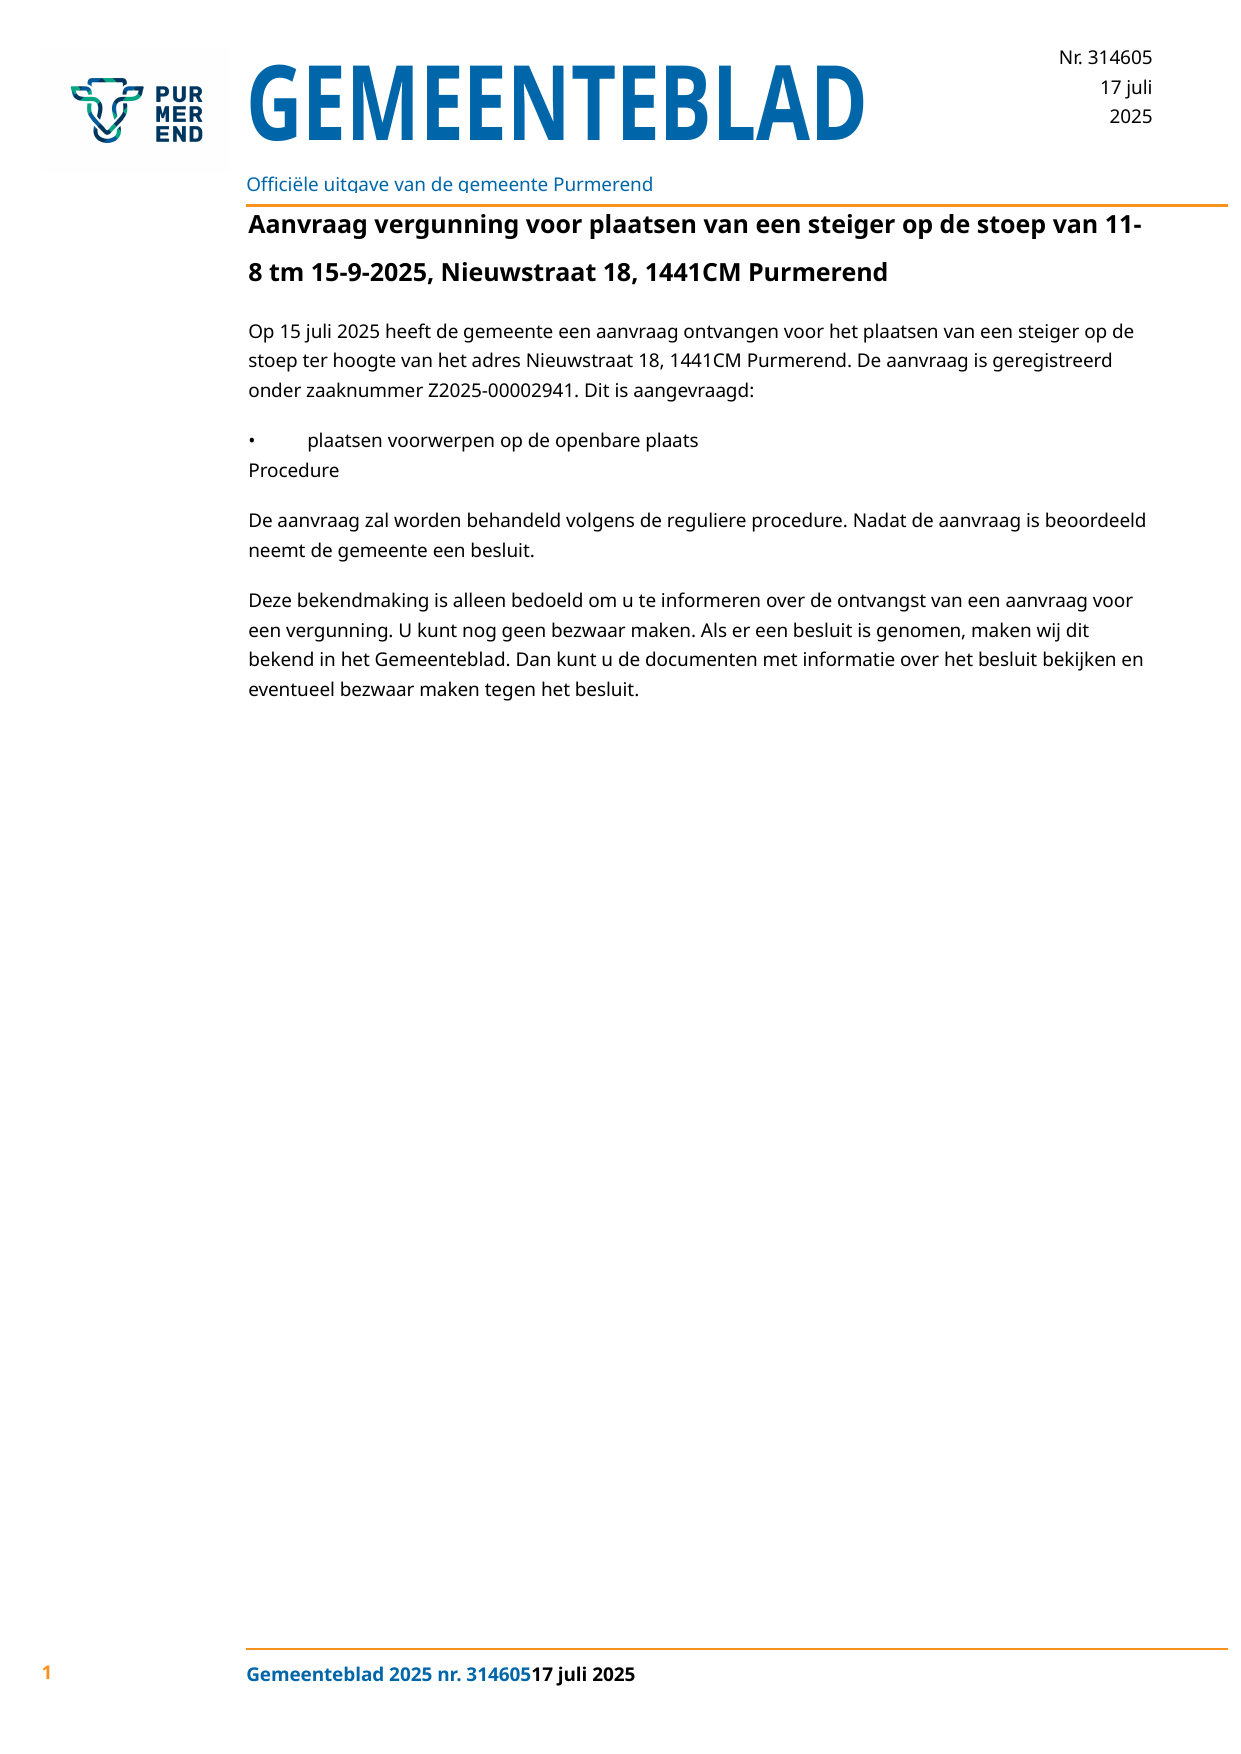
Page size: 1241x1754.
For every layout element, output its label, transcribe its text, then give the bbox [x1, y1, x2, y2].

text Aanvraag vergunning voor plaatsen van een steiger op de stoep van 11-8 tm 15-9-2025, Nieuwstraat 18, 1441CM Purmerend [248, 207, 1152, 288]
list plaatsen voorwerpen op de openbare plaats [248, 427, 1152, 453]
text Procedure [248, 457, 1152, 483]
picture [41, 47, 231, 172]
text De aanvraag zal worden behandeld volgens de reguliere procedure. Nadat de aanvraag is beoordeeld neemt de gemeente een besluit. [248, 507, 1152, 563]
text Op 15 juli 2025 heeft de gemeente een aanvraag ontvangen voor het plaatsen van een steiger op de stoep ter hoogte van het adres Nieuwstraat 18, 1441CM Purmerend. De aanvraag is geregistreerd onder zaaknummer Z2025-00002941. Dit is aangevraagd: [248, 318, 1152, 403]
text Deze bekendmaking is alleen bedoeld om u te informeren over de ontvangst van een aanvraag voor een vergunning. U kunt nog geen bezwaar maken. Als er een besluit is genomen, maken wij dit bekend in het Gemeenteblad. Dan kunt u de documenten met informatie over het besluit bekijken en eventueel bezwaar maken tegen het besluit. [248, 587, 1152, 702]
